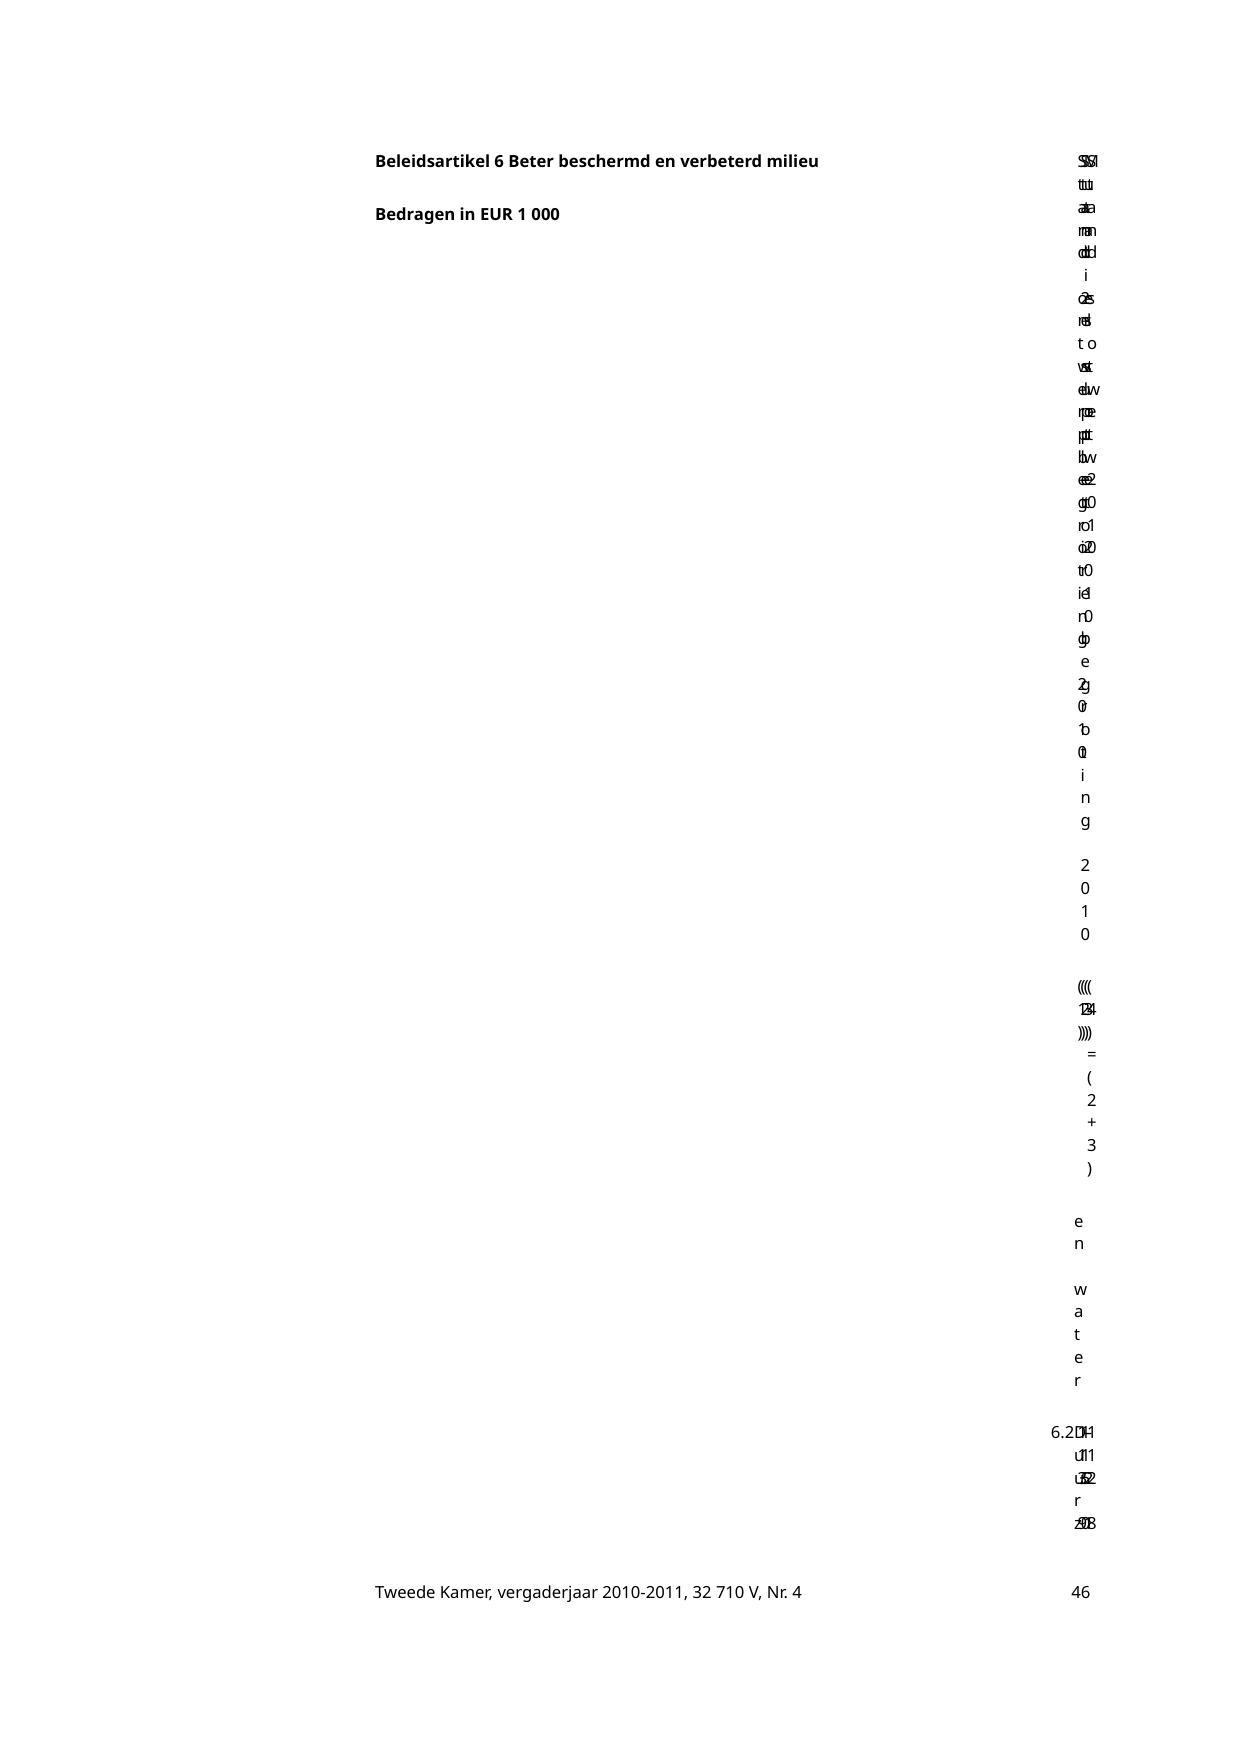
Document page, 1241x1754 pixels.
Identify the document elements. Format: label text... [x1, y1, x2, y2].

table_cell 6.2 [375, 1421, 1074, 1534]
table_cell [375, 975, 1074, 1209]
table_cell [375, 1209, 1074, 1421]
table_header Beleidsartikel 6 Beter beschermd en verbeterd milieu Bedragen in EUR 1 000 [375, 150, 1077, 975]
